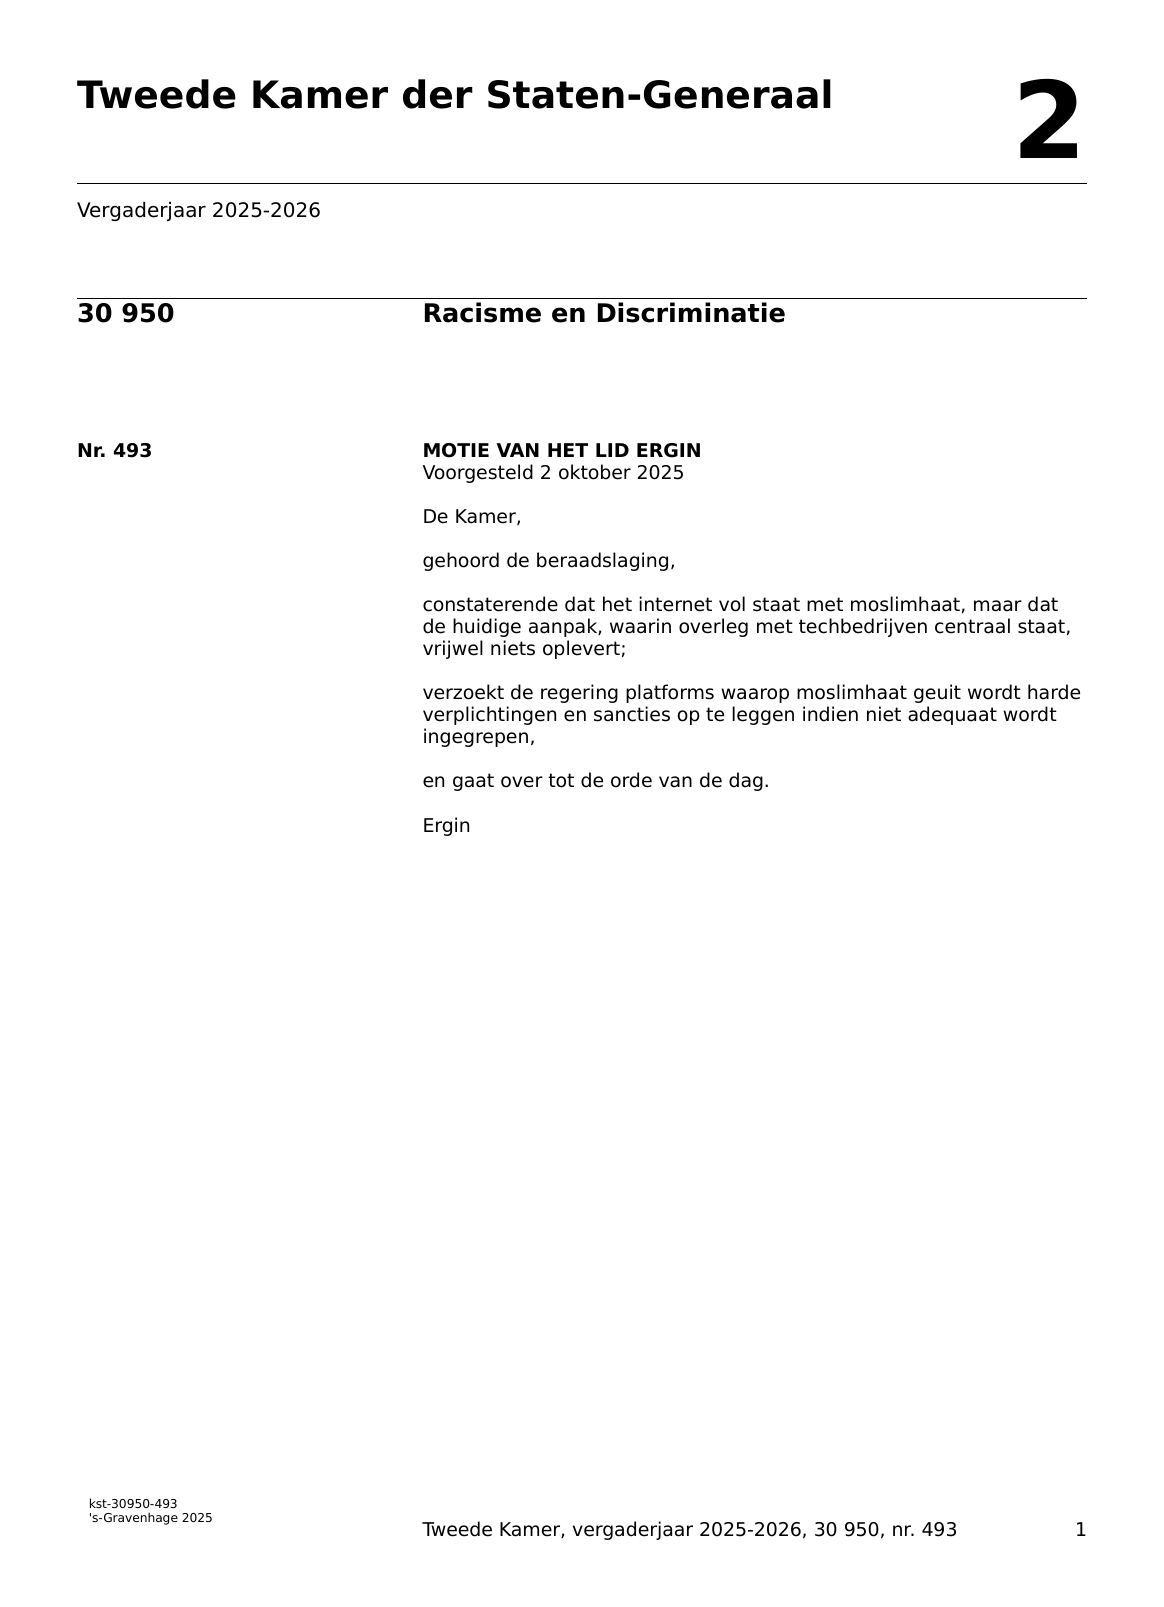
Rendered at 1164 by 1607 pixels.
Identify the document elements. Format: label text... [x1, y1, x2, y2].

text Ergin [422, 814, 1087, 837]
text 's-Gravenhage 2025 [88, 1511, 323, 1525]
table_header Tweede Kamer der Staten-Generaal [77, 59, 886, 183]
table_header 2 [886, 59, 1087, 183]
text en gaat over tot de orde van de dag. [422, 770, 1087, 792]
text gehoord de beraadslaging, [422, 550, 1087, 572]
text De Kamer, [422, 506, 1087, 528]
table_cell Vergaderjaar 2025-2026 [77, 184, 1087, 298]
text kst-30950-493 [88, 1497, 323, 1511]
text constaterende dat het internet vol staat met moslimhaat, maar dat de huidige aanpak, waarin overleg met techbedrijven centraal staat, vrijwel niets oplevert; [422, 594, 1087, 660]
text Voorgesteld 2 oktober 2025 [422, 462, 1087, 484]
text verzoekt de regering platforms waarop moslimhaat geuit wordt harde verplichtingen en sancties op te leggen indien niet adequaat wordt ingegrepen, [422, 682, 1087, 748]
subtitle Nr. 493 MOTIE VAN HET LID ERGIN [77, 440, 1087, 462]
subtitle 30 950 Racisme en Discriminatie [77, 299, 1087, 329]
